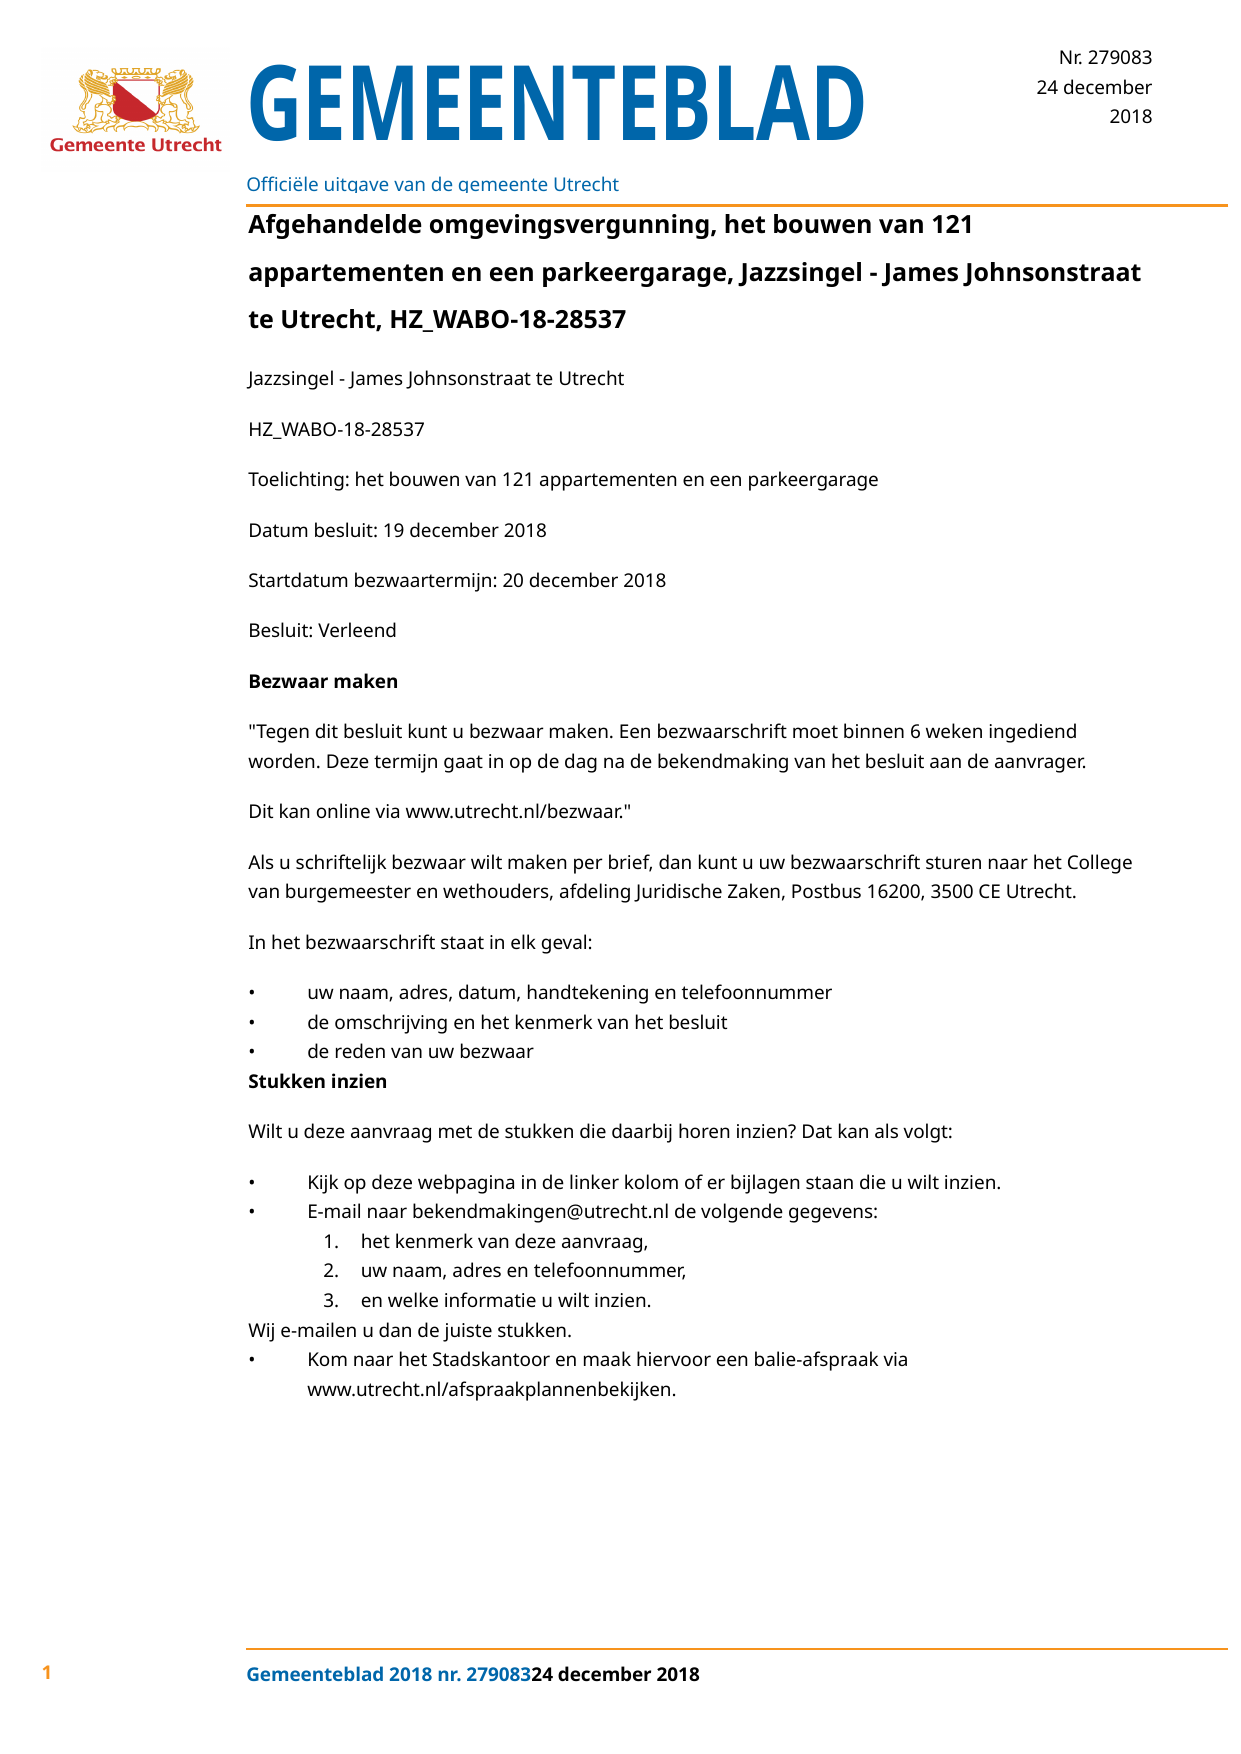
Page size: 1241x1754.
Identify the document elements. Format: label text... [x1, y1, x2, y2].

text Dit kan online via www.utrecht.nl/bezwaar." [248, 798, 1152, 824]
text Datum besluit: 19 december 2018 [248, 517, 1152, 542]
text Startdatum bezwaartermijn: 20 december 2018 [248, 567, 1152, 593]
list uw naam, adres, datum, handtekening en telefoonnummer [248, 979, 1152, 1005]
text Wij e-mailen u dan de juiste stukken. [248, 1317, 1152, 1342]
text Besluit: Verleend [248, 618, 1152, 643]
picture [41, 47, 231, 172]
list Kijk op deze webpagina in de linker kolom of er bijlagen staan die u wilt inzien. [248, 1169, 1152, 1194]
list de reden van uw bezwaar [248, 1038, 1152, 1064]
text Wilt u deze aanvraag met de stukken die daarbij horen inzien? Dat kan als volgt: [248, 1118, 1152, 1144]
text Als u schriftelijk bezwaar wilt maken per brief, dan kunt u uw bezwaarschrift sturen naar het College van burgemeester en wethouders, afdeling Juridische Zaken, Postbus 16200, 3500 CE Utrecht. [248, 849, 1152, 904]
text Toelichting: het bouwen van 121 appartementen en een parkeergarage [248, 466, 1152, 492]
list het kenmerk van deze aanvraag, [323, 1228, 1152, 1254]
text "Tegen dit besluit kunt u bezwaar maken. Een bezwaarschrift moet binnen 6 weken ingediend worden. Deze termijn gaat in op de dag na de bekendmaking van het besluit aan de aanvrager. [248, 718, 1152, 774]
text Afgehandelde omgevingsvergunning, het bouwen van 121 appartementen en een parkeergarage, Jazzsingel - James Johnsonstraat te Utrecht, HZ_WABO-18-28537 [248, 207, 1152, 336]
text HZ_WABO-18-28537 [248, 416, 1152, 442]
text Jazzsingel - James Johnsonstraat te Utrecht [248, 366, 1152, 391]
text Bezwaar maken [248, 668, 1152, 694]
list en welke informatie u wilt inzien. [323, 1287, 1152, 1313]
list de omschrijving en het kenmerk van het besluit [248, 1009, 1152, 1034]
text Stukken inzien [248, 1068, 1152, 1094]
text In het bezwaarschrift staat in elk geval: [248, 929, 1152, 954]
list E-mail naar bekendmakingen@utrecht.nl de volgende gegevens: [248, 1198, 1152, 1224]
list uw naam, adres en telefoonnummer, [323, 1258, 1152, 1283]
list Kom naar het Stadskantoor en maak hiervoor een balie-afspraak via www.utrecht.nl/afspraakplannenbekijken. [248, 1346, 1152, 1402]
